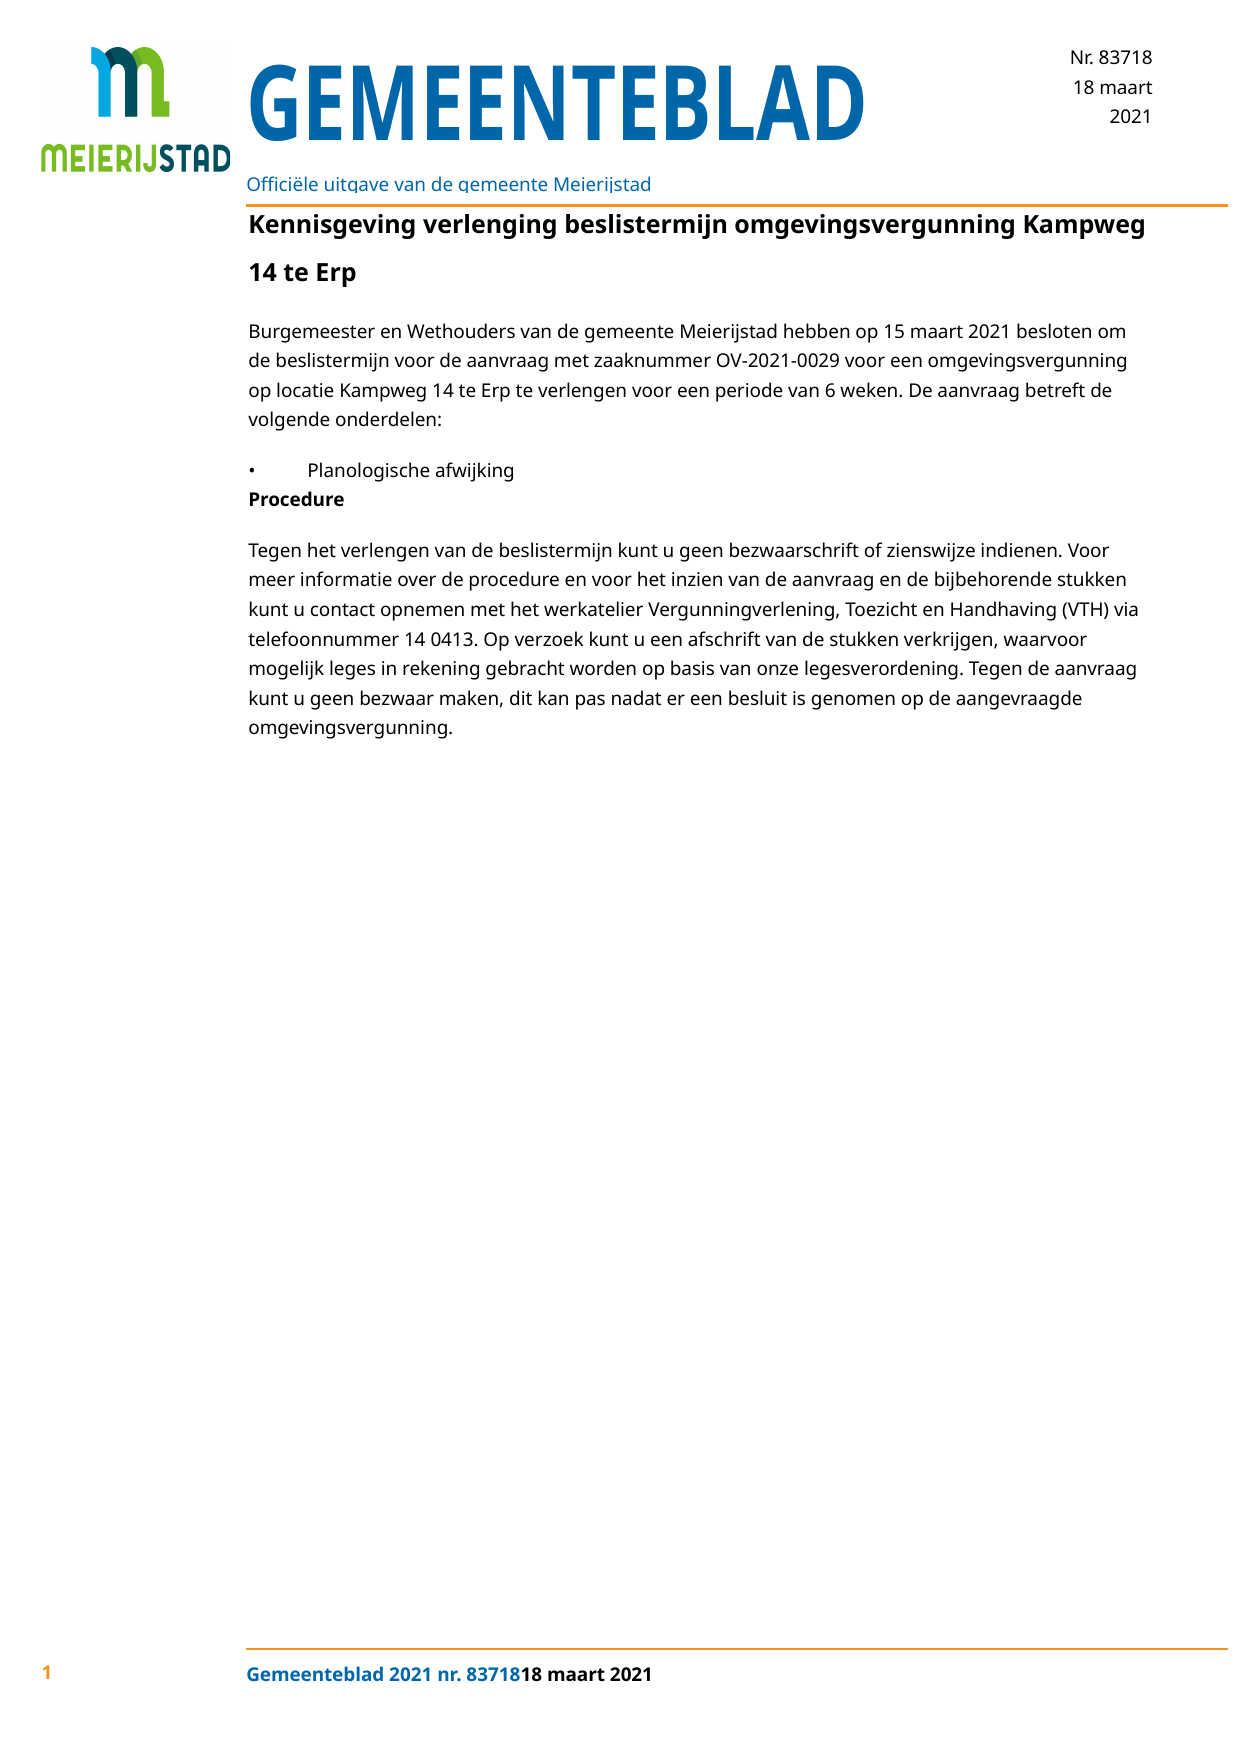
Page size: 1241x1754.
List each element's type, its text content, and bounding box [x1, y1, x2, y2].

text Tegen het verlengen van de beslistermijn kunt u geen bezwaarschrift of zienswijze indienen. Voor meer informatie over de procedure en voor het inzien van de aanvraag en de bijbehorende stukken kunt u contact opnemen met het werkatelier Vergunningverlening, Toezicht en Handhaving (VTH) via telefoonnummer 14 0413. Op verzoek kunt u een afschrift van de stukken verkrijgen, waarvoor mogelijk leges in rekening gebracht worden op basis van onze legesverordening. Tegen de aanvraag kunt u geen bezwaar maken, dit kan pas nadat er een besluit is genomen op de aangevraagde omgevingsvergunning. [248, 537, 1152, 740]
text Procedure [248, 487, 1152, 512]
picture [41, 47, 231, 172]
text Kennisgeving verlenging beslistermijn omgevingsvergunning Kampweg 14 te Erp [248, 207, 1152, 288]
text Burgemeester en Wethouders van de gemeente Meierijstad hebben op 15 maart 2021 besloten om de beslistermijn voor de aanvraag met zaaknummer OV-2021-0029 voor een omgevingsvergunning op locatie Kampweg 14 te Erp te verlengen voor een periode van 6 weken. De aanvraag betreft de volgende onderdelen: [248, 318, 1152, 432]
list Planologische afwijking [248, 457, 1152, 483]
